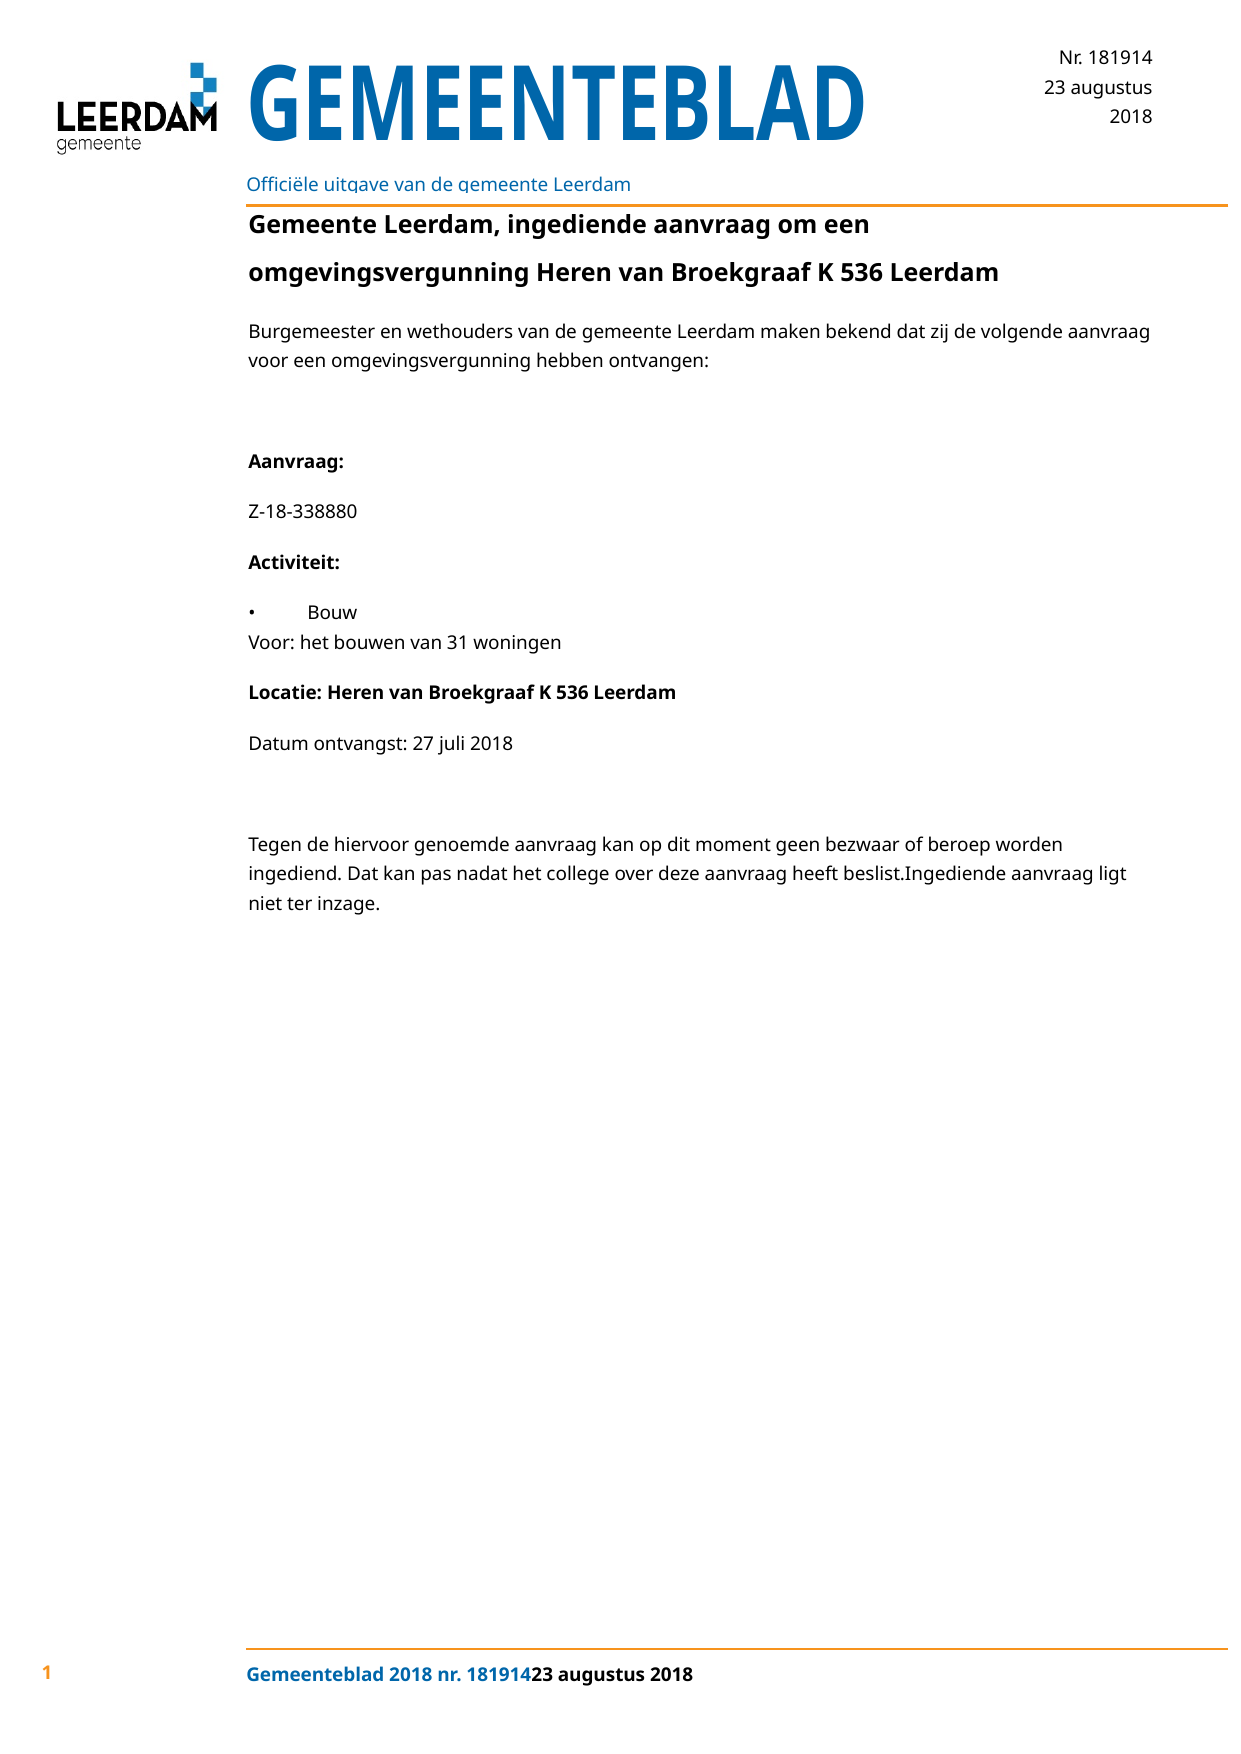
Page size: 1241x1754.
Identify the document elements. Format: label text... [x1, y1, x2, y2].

text Voor: het bouwen van 31 woningen [248, 629, 1152, 655]
text Z-18-338880 [248, 499, 1152, 524]
text Gemeente Leerdam, ingediende aanvraag om een omgevingsvergunning Heren van Broekgraaf K 536 Leerdam [248, 207, 1152, 288]
text Aanvraag: [248, 448, 1152, 474]
text Locatie: Heren van Broekgraaf K 536 Leerdam [248, 679, 1152, 705]
picture [41, 47, 231, 172]
text Burgemeester en wethouders van de gemeente Leerdam maken bekend dat zij de volgende aanvraag voor een omgevingsvergunning hebben ontvangen: [248, 318, 1152, 373]
text Activiteit: [248, 549, 1152, 575]
list Bouw [248, 599, 1152, 625]
text Datum ontvangst: 27 juli 2018 [248, 730, 1152, 756]
text Tegen de hiervoor genoemde aanvraag kan op dit moment geen bezwaar of beroep worden ingediend. Dat kan pas nadat het college over deze aanvraag heeft beslist.Ingediende aanvraag ligt niet ter inzage. [248, 831, 1152, 916]
